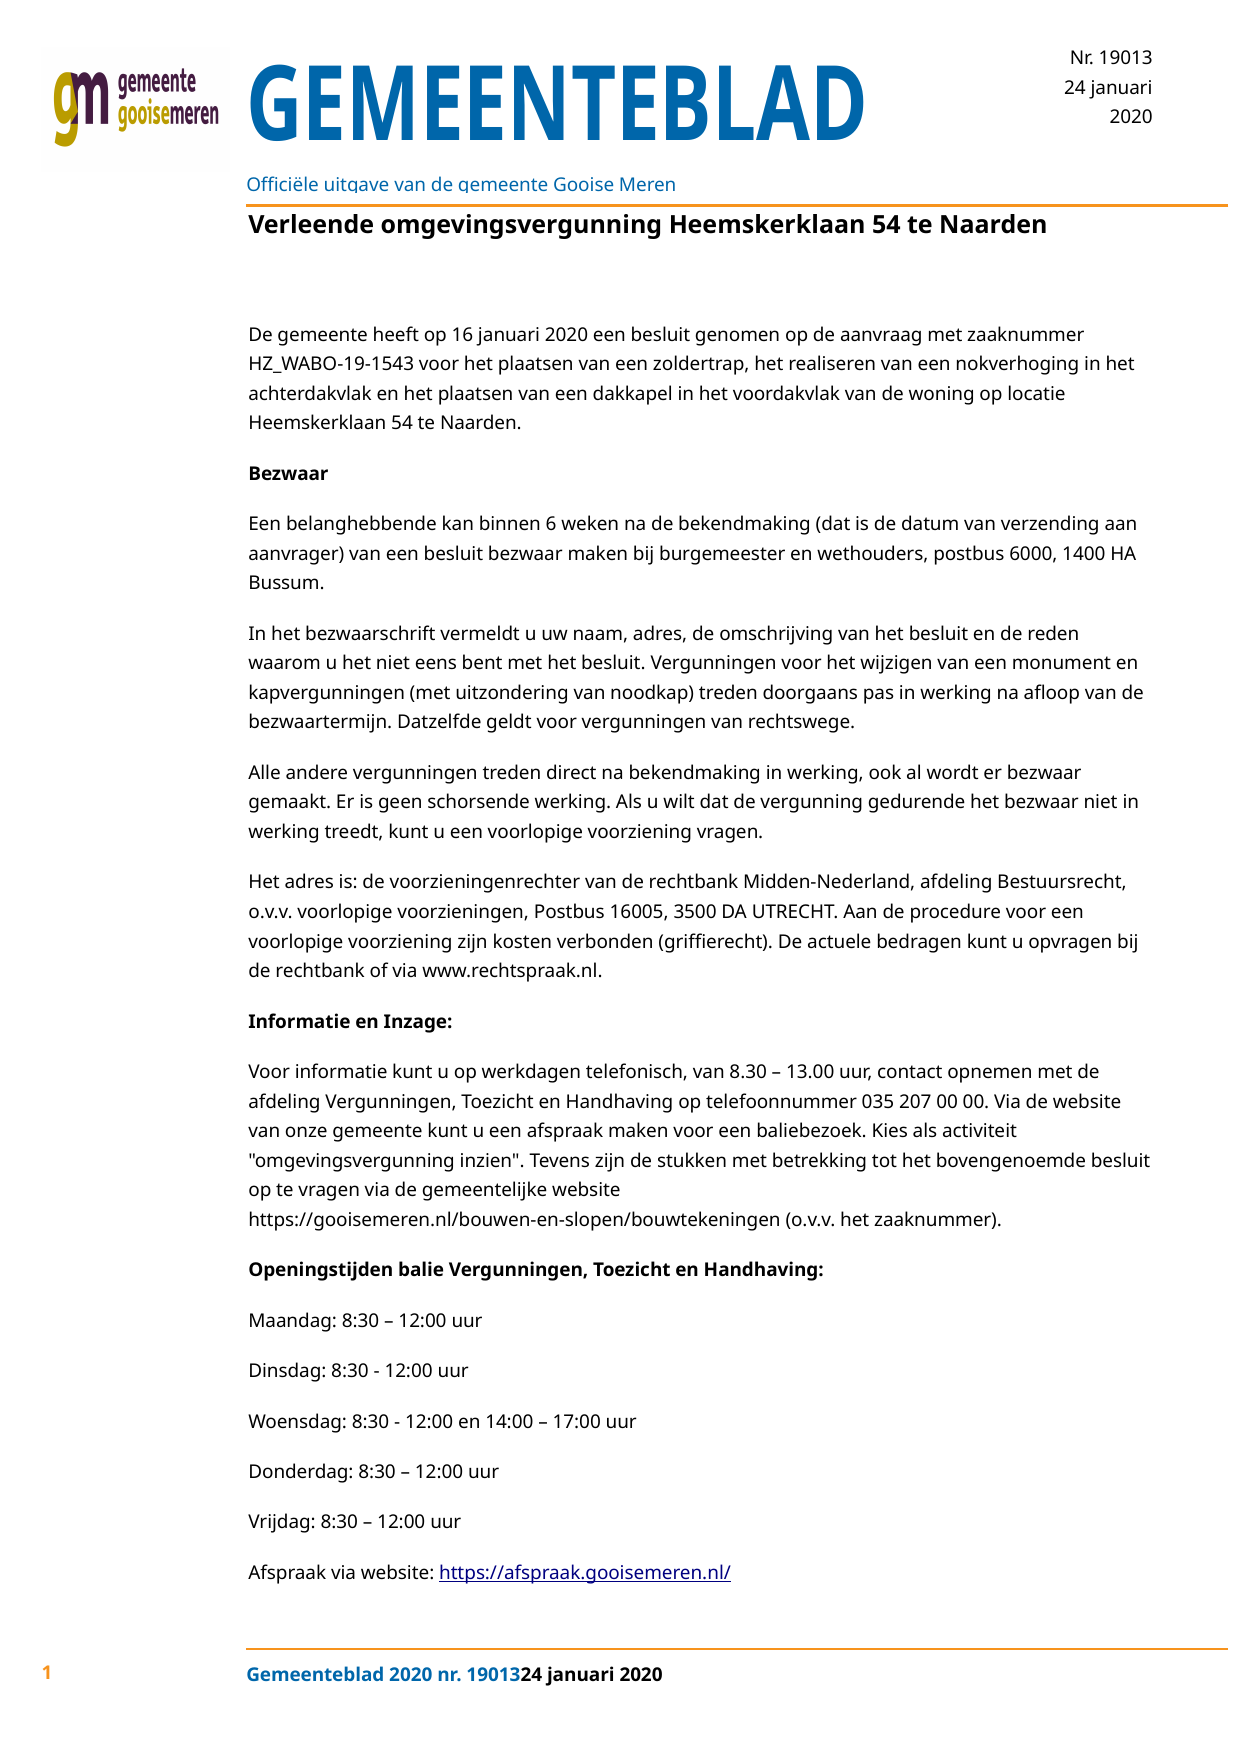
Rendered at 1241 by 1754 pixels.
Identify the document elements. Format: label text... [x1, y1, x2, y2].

text Informatie en Inzage: [248, 1008, 1152, 1033]
picture [41, 47, 231, 172]
text Openingstijden balie Vergunningen, Toezicht en Handhaving: [248, 1257, 1152, 1282]
text De gemeente heeft op 16 januari 2020 een besluit genomen op de aanvraag met zaaknummer HZ_WABO-19-1543 voor het plaatsen van een zoldertrap, het realiseren van een nokverhoging in het achterdakvlak en het plaatsen van een dakkapel in het voordakvlak van de woning op locatie Heemskerklaan 54 te Naarden. [248, 321, 1152, 435]
text Donderdag: 8:30 – 12:00 uur [248, 1458, 1152, 1484]
text Alle andere vergunningen treden direct na bekendmaking in werking, ook al wordt er bezwaar gemaakt. Er is geen schorsende werking. Als u wilt dat de vergunning gedurende het bezwaar niet in werking treedt, kunt u een voorlopige voorziening vragen. [248, 759, 1152, 844]
text Maandag: 8:30 – 12:00 uur [248, 1307, 1152, 1333]
text Afspraak via website: https://afspraak.gooisemeren.nl/ [248, 1559, 1152, 1585]
text Het adres is: de voorzieningenrechter van de rechtbank Midden-Nederland, afdeling Bestuursrecht, o.v.v. voorlopige voorzieningen, Postbus 16005, 3500 DA UTRECHT. Aan de procedure voor een voorlopige voorziening zijn kosten verbonden (griffierecht). De actuele bedragen kunt u opvragen bij de rechtbank of via www.rechtspraak.nl. [248, 869, 1152, 983]
text Een belanghebbende kan binnen 6 weken na de bekendmaking (dat is de datum van verzending aan aanvrager) van een besluit bezwaar maken bij burgemeester en wethouders, postbus 6000, 1400 HA Bussum. [248, 510, 1152, 595]
text Dinsdag: 8:30 - 12:00 uur [248, 1357, 1152, 1383]
text Voor informatie kunt u op werkdagen telefonisch, van 8.30 – 13.00 uur, contact opnemen met de afdeling Vergunningen, Toezicht en Handhaving op telefoonnummer 035 207 00 00. Via de website van onze gemeente kunt u een afspraak maken voor een baliebezoek. Kies als activiteit "omgevingsvergunning inzien". Tevens zijn de stukken met betrekking tot het bovengenoemde besluit op te vragen via de gemeentelijke website https://gooisemeren.nl/bouwen-en-slopen/bouwtekeningen (o.v.v. het zaaknummer). [248, 1058, 1152, 1232]
text In het bezwaarschrift vermeldt u uw naam, adres, de omschrijving van het besluit en de reden waarom u het niet eens bent met het besluit. Vergunningen voor het wijzigen van een monument en kapvergunningen (met uitzondering van noodkap) treden doorgaans pas in werking na afloop van de bezwaartermijn. Datzelfde geldt voor vergunningen van rechtswege. [248, 620, 1152, 734]
text Bezwaar [248, 460, 1152, 486]
text Verleende omgevingsvergunning Heemskerklaan 54 te Naarden [248, 207, 1152, 241]
text Woensdag: 8:30 - 12:00 en 14:00 – 17:00 uur [248, 1408, 1152, 1433]
text Vrijdag: 8:30 – 12:00 uur [248, 1509, 1152, 1534]
